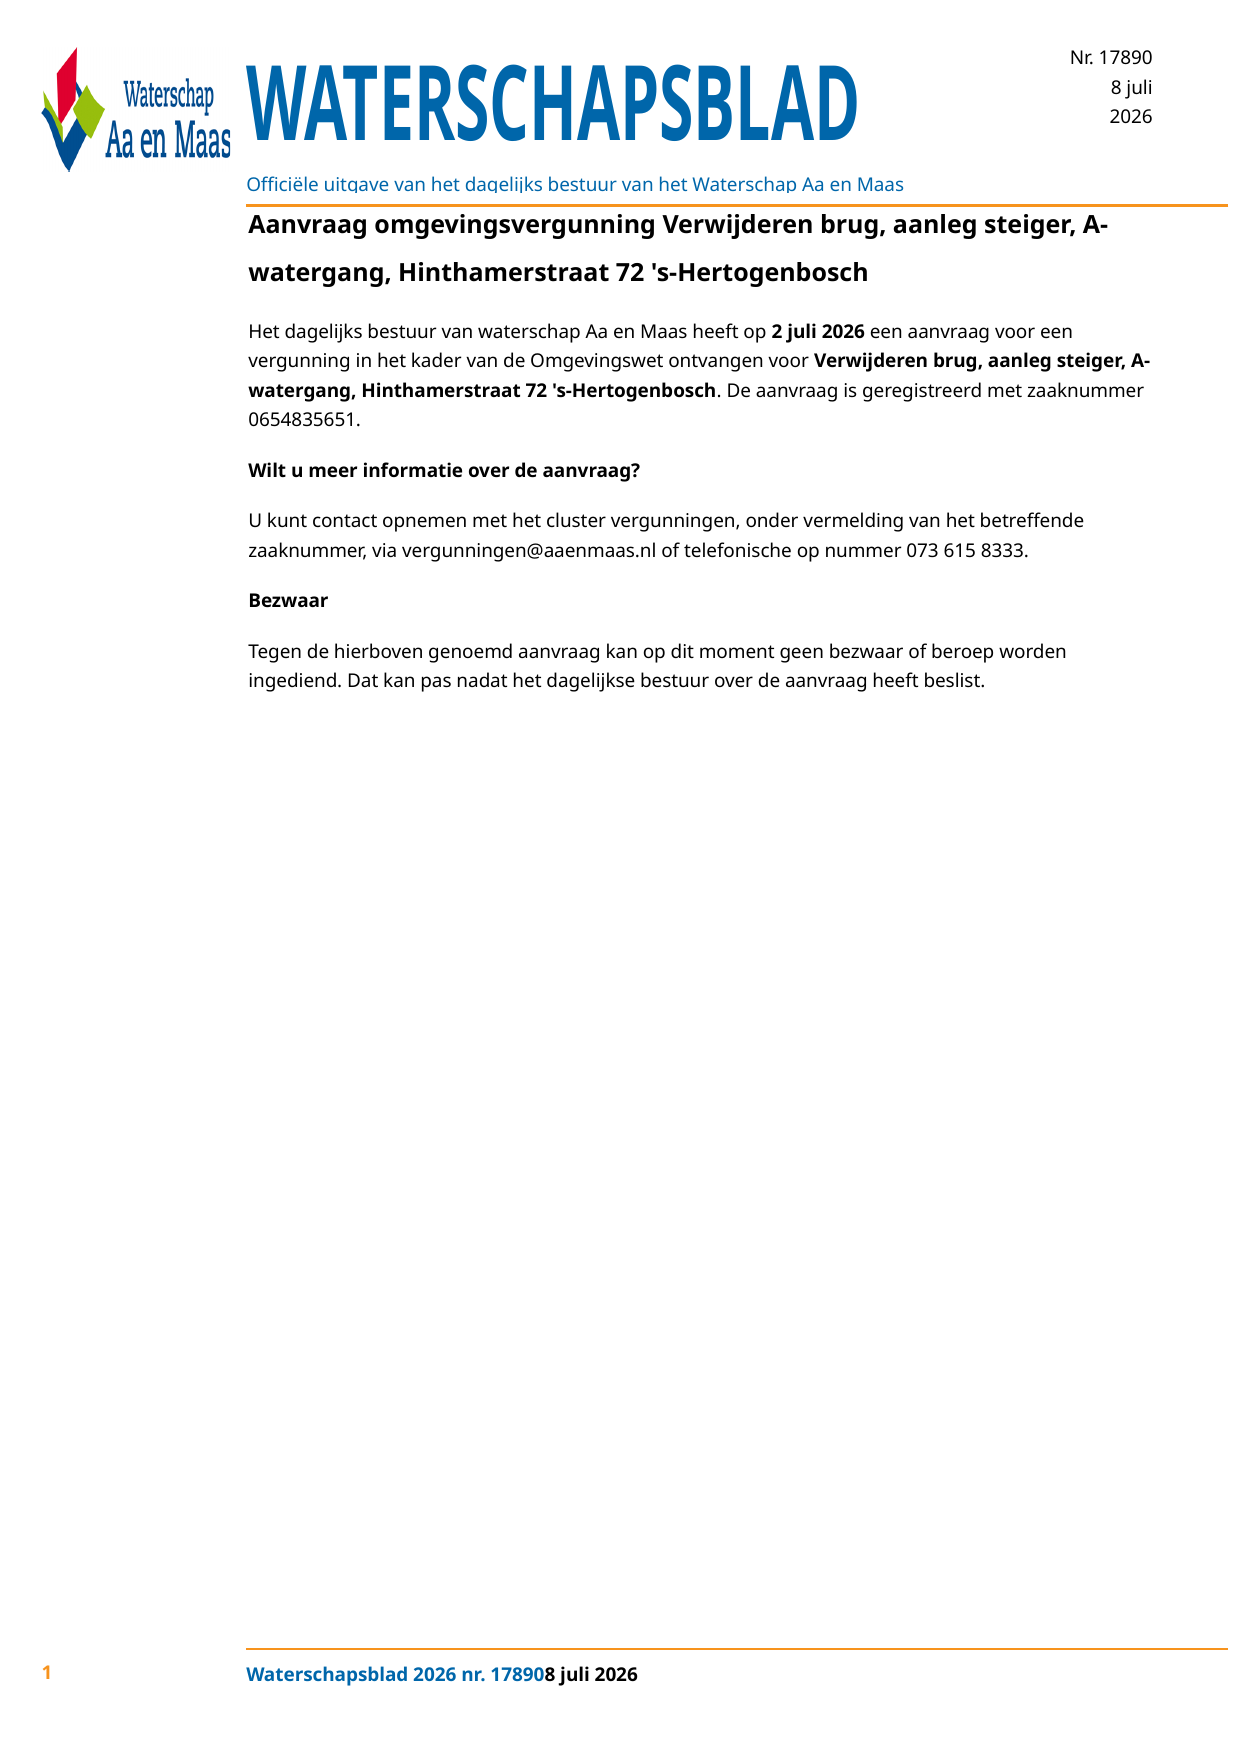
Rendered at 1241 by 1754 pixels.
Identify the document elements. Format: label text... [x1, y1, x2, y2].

text Het dagelijks bestuur van waterschap Aa en Maas heeft op 2 juli 2026 een aanvraag voor een vergunning in het kader van de Omgevingswet ontvangen voor Verwijderen brug, aanleg steiger, A-watergang, Hinthamerstraat 72 's-Hertogenbosch. De aanvraag is geregistreerd met zaaknummer 0654835651. [248, 318, 1152, 432]
text Wilt u meer informatie over de aanvraag? [248, 457, 1152, 483]
text Aanvraag omgevingsvergunning Verwijderen brug, aanleg steiger, A-watergang, Hinthamerstraat 72 's-Hertogenbosch [248, 207, 1152, 288]
text Tegen de hierboven genoemd aanvraag kan op dit moment geen bezwaar of beroep worden ingediend. Dat kan pas nadat het dagelijkse bestuur over de aanvraag heeft beslist. [248, 638, 1152, 693]
text U kunt contact opnemen met het cluster vergunningen, onder vermelding van het betreffende zaaknummer, via vergunningen@aaenmaas.nl of telefonische op nummer 073 615 8333. [248, 507, 1152, 563]
text Bezwaar [248, 587, 1152, 613]
picture [41, 47, 231, 172]
